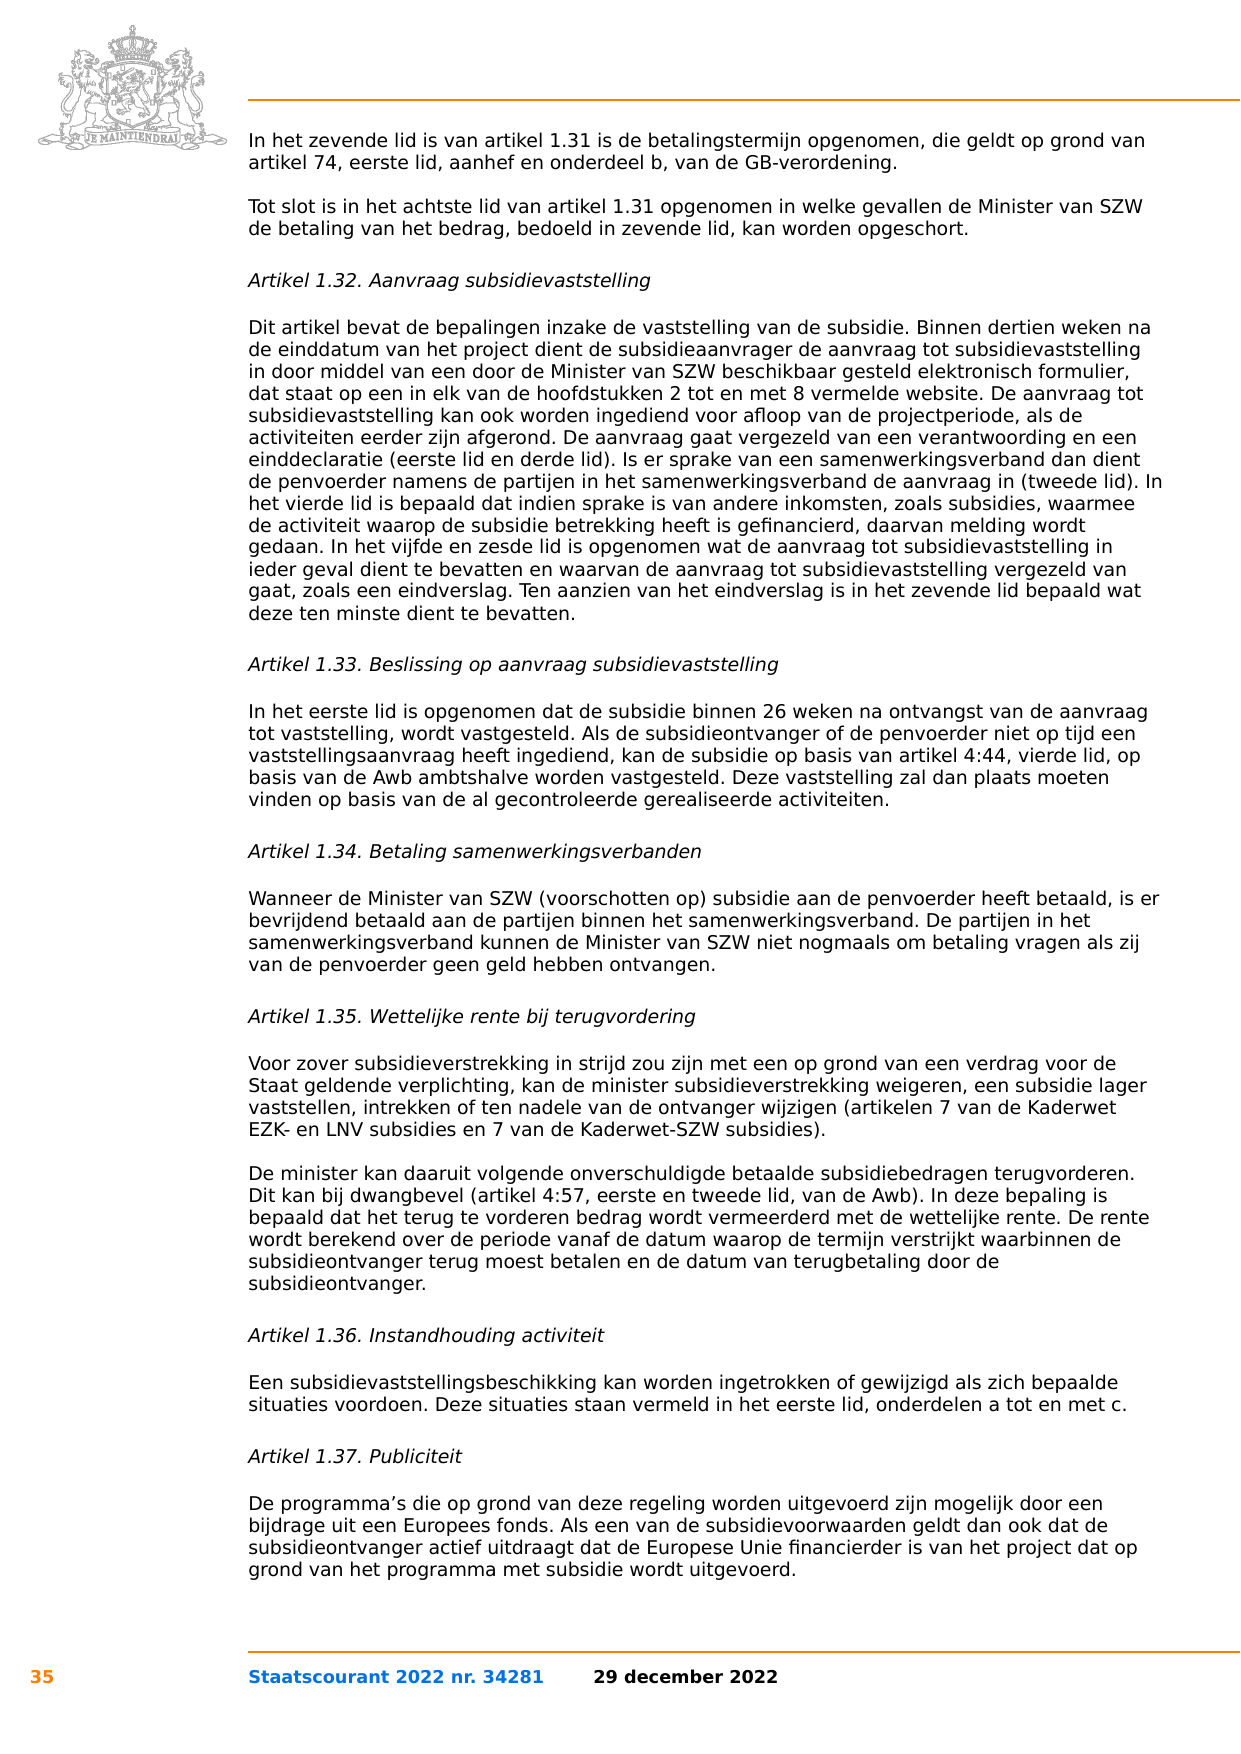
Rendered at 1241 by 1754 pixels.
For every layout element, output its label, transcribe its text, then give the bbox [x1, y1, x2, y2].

subtitle Artikel 1.36. Instandhouding activiteit [248, 1325, 1163, 1347]
text Voor zover subsidieverstrekking in strijd zou zijn met een op grond van een verdrag voor de Staat geldende verplichting, kan de minister subsidieverstrekking weigeren, een subsidie lager vaststellen, intrekken of ten nadele van de ontvanger wijzigen (artikelen 7 van de Kaderwet EZK- en LNV subsidies en 7 van de Kaderwet-SZW subsidies). [248, 1053, 1163, 1141]
subtitle Artikel 1.33. Beslissing op aanvraag subsidievaststelling [248, 654, 1163, 676]
text In het zevende lid is van artikel 1.31 is de betalingstermijn opgenomen, die geldt op grond van artikel 74, eerste lid, aanhef en onderdeel b, van de GB-verordening. [248, 130, 1163, 174]
picture [38, 25, 227, 150]
text De programma’s die op grond van deze regeling worden uitgevoerd zijn mogelijk door een bijdrage uit een Europees fonds. Als een van de subsidievoorwaarden geldt dan ook dat de subsidieontvanger actief uitdraagt dat de Europese Unie financierder is van het project dat op grond van het programma met subsidie wordt uitgevoerd. [248, 1493, 1163, 1581]
text In het eerste lid is opgenomen dat de subsidie binnen 26 weken na ontvangst van de aanvraag tot vaststelling, wordt vastgesteld. Als de subsidieontvanger of de penvoerder niet op tijd een vaststellingsaanvraag heeft ingediend, kan de subsidie op basis van artikel 4:44, vierde lid, op basis van de Awb ambtshalve worden vastgesteld. Deze vaststelling zal dan plaats moeten vinden op basis van de al gecontroleerde gerealiseerde activiteiten. [248, 701, 1163, 811]
text Tot slot is in het achtste lid van artikel 1.31 opgenomen in welke gevallen de Minister van SZW de betaling van het bedrag, bedoeld in zevende lid, kan worden opgeschort. [248, 196, 1163, 240]
subtitle Artikel 1.34. Betaling samenwerkingsverbanden [248, 841, 1163, 863]
text Dit artikel bevat de bepalingen inzake de vaststelling van de subsidie. Binnen dertien weken na de einddatum van het project dient de subsidieaanvrager de aanvraag tot subsidievaststelling in door middel van een door de Minister van SZW beschikbaar gesteld elektronisch formulier, dat staat op een in elk van de hoofdstukken 2 tot en met 8 vermelde website. De aanvraag tot subsidievaststelling kan ook worden ingediend voor afloop van de projectperiode, als de activiteiten eerder zijn afgerond. De aanvraag gaat vergezeld van een verantwoording en een einddeclaratie (eerste lid en derde lid). Is er sprake van een samenwerkingsverband dan dient de penvoerder namens de partijen in het samenwerkingsverband de aanvraag in (tweede lid). In het vierde lid is bepaald dat indien sprake is van andere inkomsten, zoals subsidies, waarmee de activiteit waarop de subsidie betrekking heeft is gefinancierd, daarvan melding wordt gedaan. In het vijfde en zesde lid is opgenomen wat de aanvraag tot subsidievaststelling in ieder geval dient te bevatten en waarvan de aanvraag tot subsidievaststelling vergezeld van gaat, zoals een eindverslag. Ten aanzien van het eindverslag is in het zevende lid bepaald wat deze ten minste dient te bevatten. [248, 317, 1163, 624]
text Wanneer de Minister van SZW (voorschotten op) subsidie aan de penvoerder heeft betaald, is er bevrijdend betaald aan de partijen binnen het samenwerkingsverband. De partijen in het samenwerkingsverband kunnen de Minister van SZW niet nogmaals om betaling vragen als zij van de penvoerder geen geld hebben ontvangen. [248, 888, 1163, 976]
text Een subsidievaststellingsbeschikking kan worden ingetrokken of gewijzigd als zich bepaalde situaties voordoen. Deze situaties staan vermeld in het eerste lid, onderdelen a tot en met c. [248, 1372, 1163, 1416]
subtitle Artikel 1.35. Wettelijke rente bij terugvordering [248, 1006, 1163, 1028]
text De minister kan daaruit volgende onverschuldigde betaalde subsidiebedragen terugvorderen. Dit kan bij dwangbevel (artikel 4:57, eerste en tweede lid, van de Awb). In deze bepaling is bepaald dat het terug te vorderen bedrag wordt vermeerderd met de wettelijke rente. De rente wordt berekend over de periode vanaf de datum waarop de termijn verstrijkt waarbinnen de subsidieontvanger terug moest betalen en de datum van terugbetaling door de subsidieontvanger. [248, 1163, 1163, 1295]
subtitle Artikel 1.37. Publiciteit [248, 1446, 1163, 1468]
subtitle Artikel 1.32. Aanvraag subsidievaststelling [248, 270, 1163, 292]
